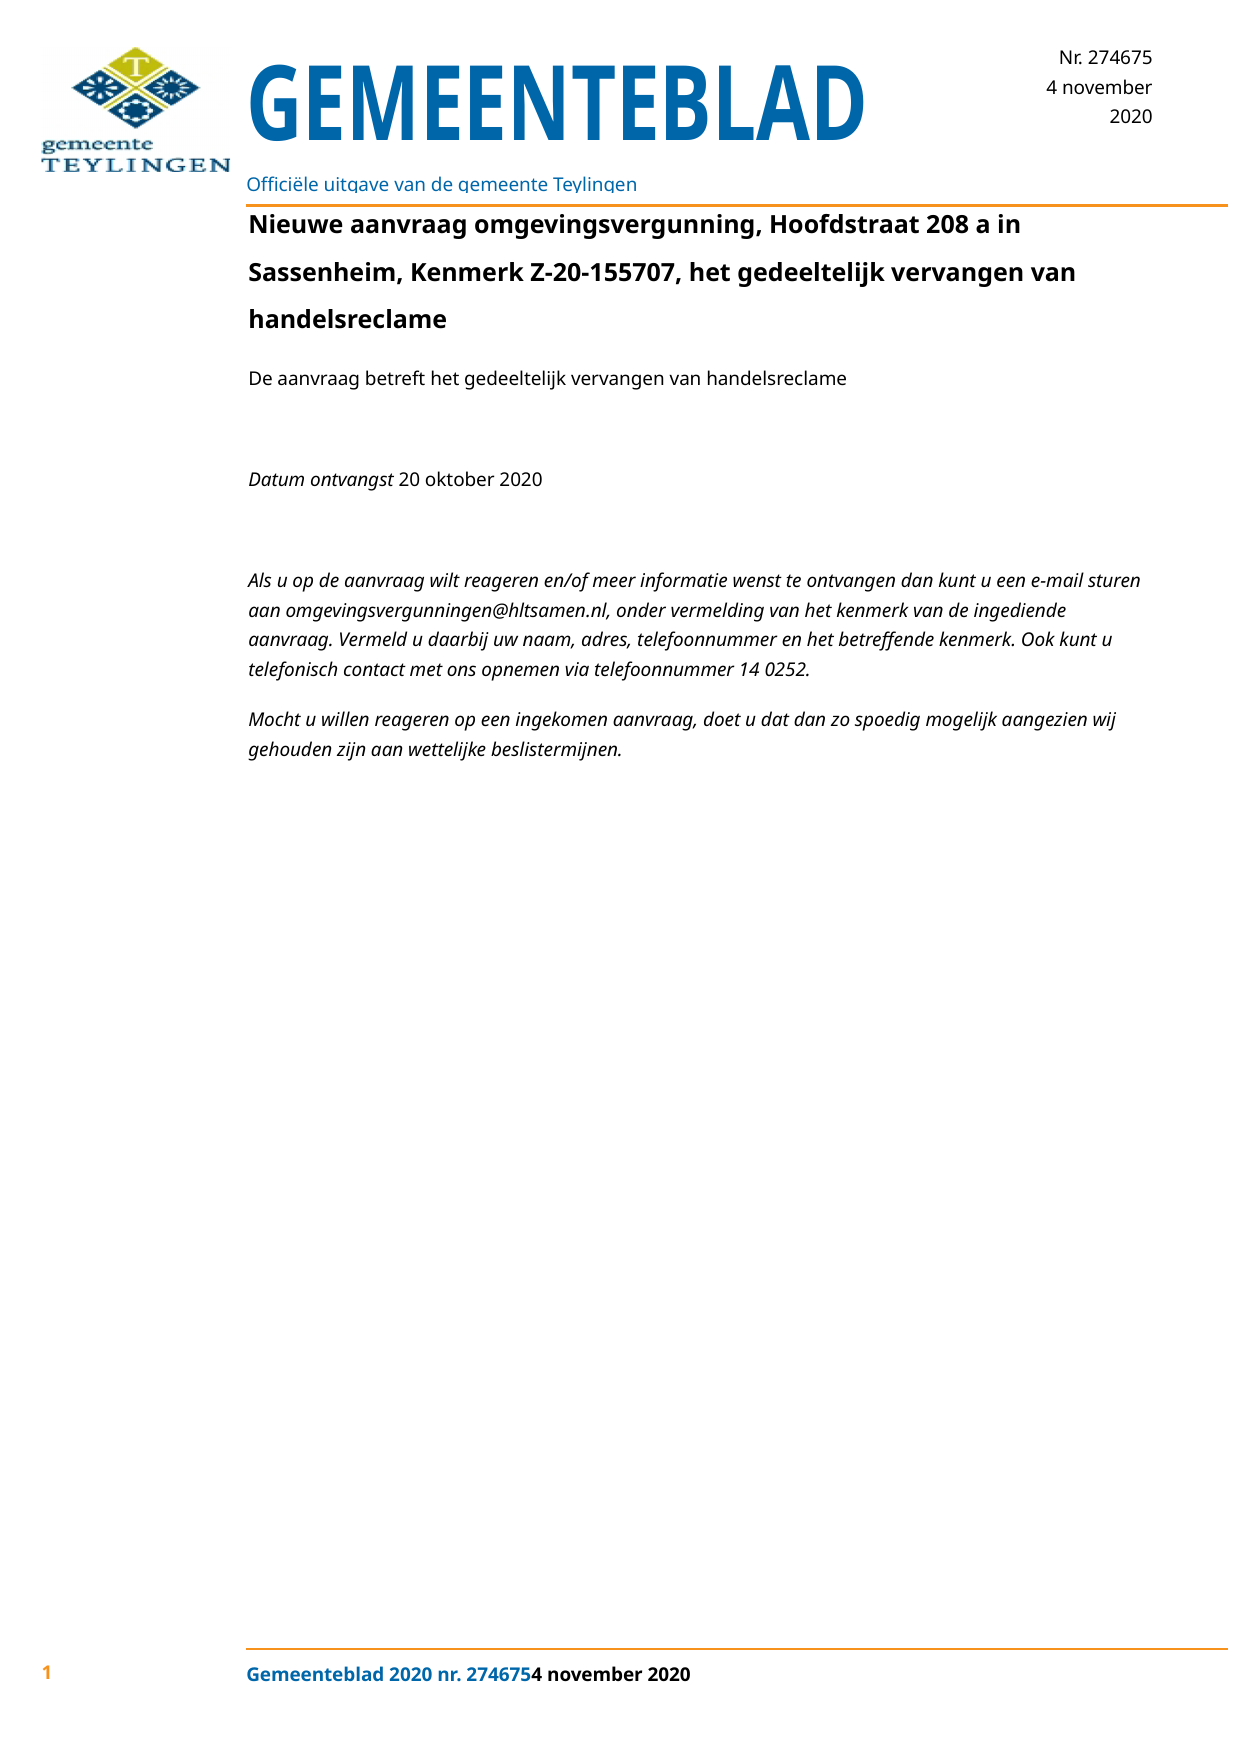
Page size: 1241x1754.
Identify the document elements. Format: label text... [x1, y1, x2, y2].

text Mocht u willen reageren op een ingekomen aanvraag, doet u dat dan zo spoedig mogelijk aangezien wij gehouden zijn aan wettelijke beslistermijnen. [248, 706, 1152, 762]
text Als u op de aanvraag wilt reageren en/of meer informatie wenst te ontvangen dan kunt u een e-mail sturen aan omgevingsvergunningen@hltsamen.nl, onder vermelding van het kenmerk van de ingediende aanvraag. Vermeld u daarbij uw naam, adres, telefoonnummer en het betreffende kenmerk. Ook kunt u telefonisch contact met ons opnemen via telefoonnummer 14 0252. [248, 567, 1152, 682]
text Nieuwe aanvraag omgevingsvergunning, Hoofdstraat 208 a in Sassenheim, Kenmerk Z-20-155707, het gedeeltelijk vervangen van handelsreclame [248, 207, 1152, 336]
text De aanvraag betreft het gedeeltelijk vervangen van handelsreclame [248, 366, 1152, 391]
picture [41, 47, 231, 172]
text Datum ontvangst 20 oktober 2020 [248, 466, 1152, 492]
